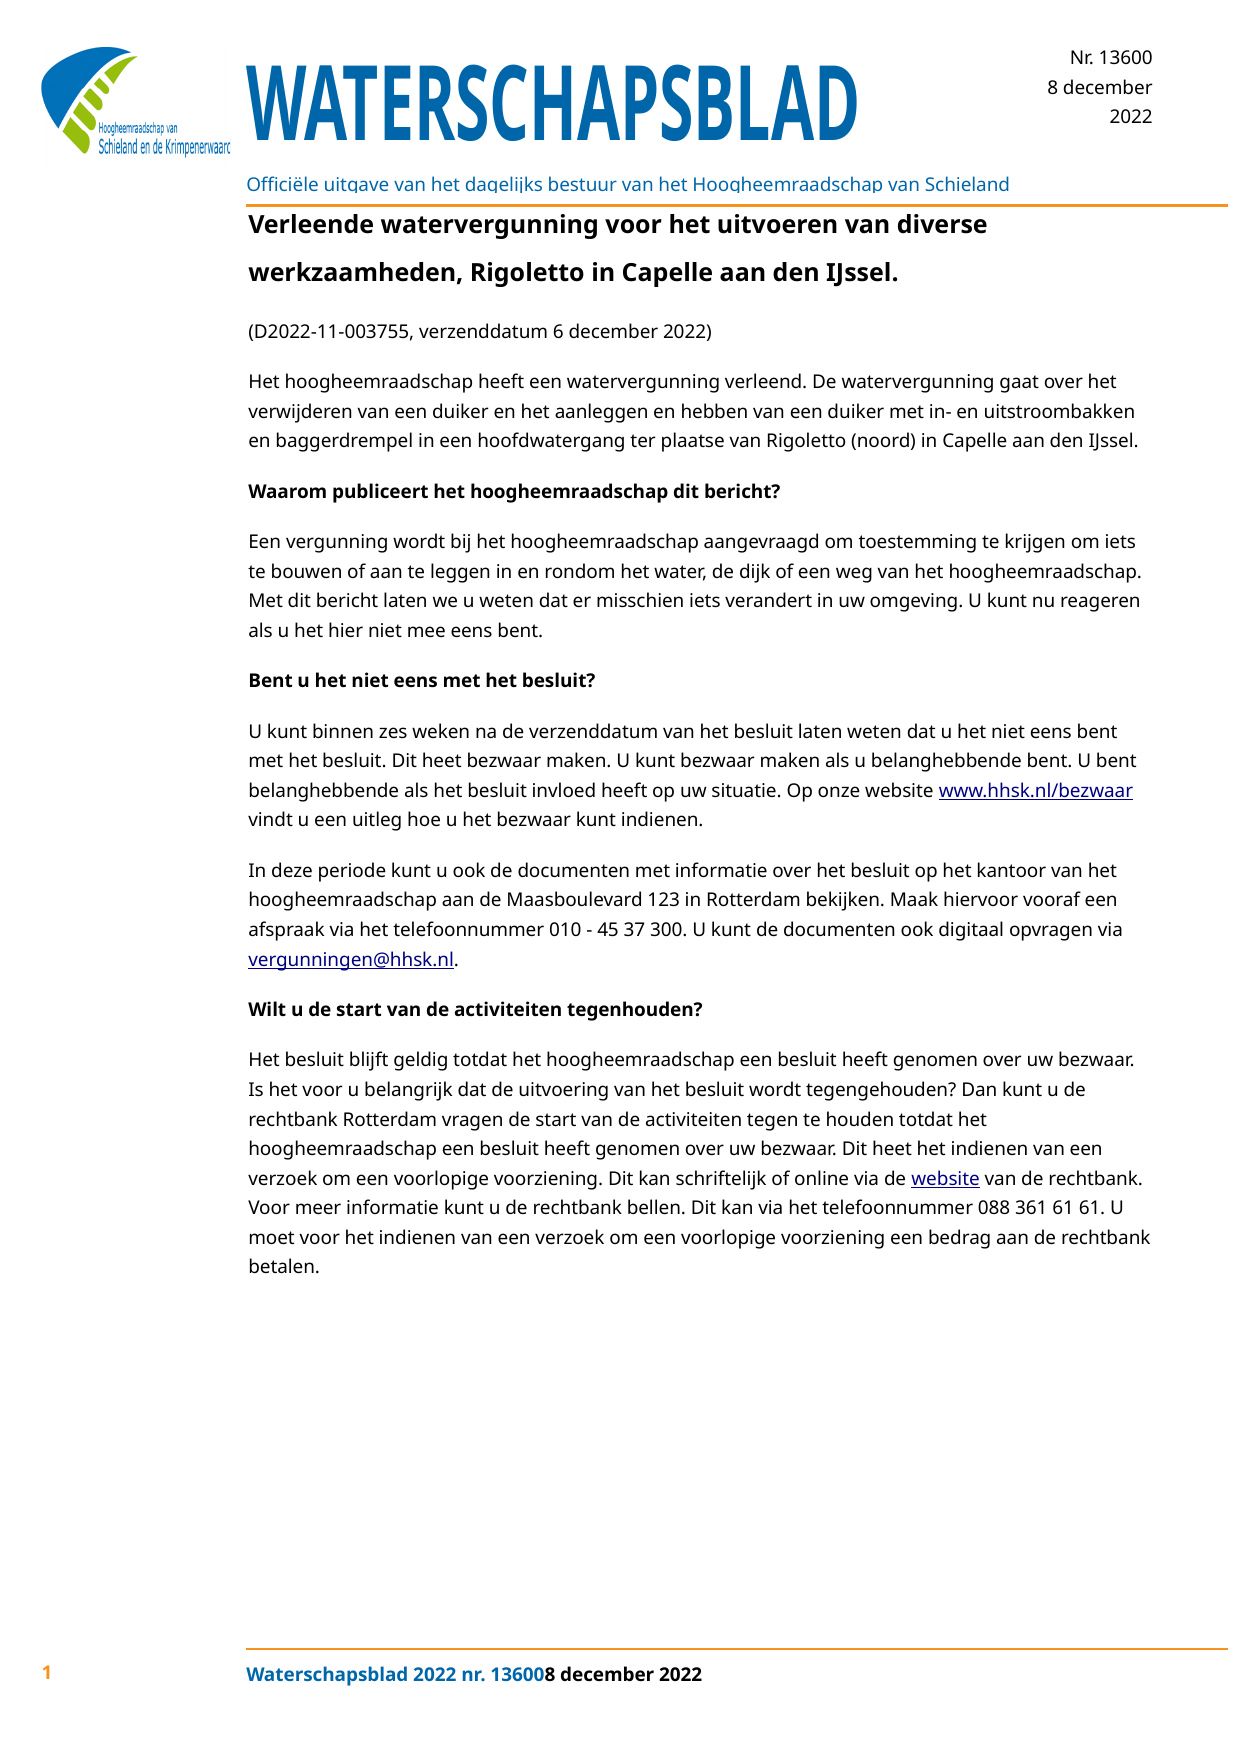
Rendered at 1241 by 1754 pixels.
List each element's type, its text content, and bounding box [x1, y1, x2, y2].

text Het besluit blijft geldig totdat het hoogheemraadschap een besluit heeft genomen over uw bezwaar. Is het voor u belangrijk dat de uitvoering van het besluit wordt tegengehouden? Dan kunt u de rechtbank Rotterdam vragen de start van de activiteiten tegen te houden totdat het hoogheemraadschap een besluit heeft genomen over uw bezwaar. Dit heet het indienen van een verzoek om een voorlopige voorziening. Dit kan schriftelijk of online via de website van de rechtbank. Voor meer informatie kunt u de rechtbank bellen. Dit kan via het telefoonnummer 088 361 61 61. U moet voor het indienen van een verzoek om een voorlopige voorziening een bedrag aan de rechtbank betalen. [248, 1047, 1152, 1279]
text In deze periode kunt u ook de documenten met informatie over het besluit op het kantoor van het hoogheemraadschap aan de Maasboulevard 123 in Rotterdam bekijken. Maak hiervoor vooraf een afspraak via het telefoonnummer 010 - 45 37 300. U kunt de documenten ook digitaal opvragen via vergunningen@hhsk.nl. [248, 857, 1152, 972]
text U kunt binnen zes weken na de verzenddatum van het besluit laten weten dat u het niet eens bent met het besluit. Dit heet bezwaar maken. U kunt bezwaar maken als u belanghebbende bent. U bent belanghebbende als het besluit invloed heeft op uw situatie. Op onze website www.hhsk.nl/bezwaar vindt u een uitleg hoe u het bezwaar kunt indienen. [248, 718, 1152, 832]
picture [41, 47, 231, 172]
text Waarom publiceert het hoogheemraadschap dit bericht? [248, 478, 1152, 504]
text Het hoogheemraadschap heeft een watervergunning verleend. De watervergunning gaat over het verwijderen van een duiker en het aanleggen en hebben van een duiker met in- en uitstroombakken en baggerdrempel in een hoofdwatergang ter plaatse van Rigoletto (noord) in Capelle aan den IJssel. [248, 368, 1152, 453]
text Een vergunning wordt bij het hoogheemraadschap aangevraagd om toestemming te krijgen om iets te bouwen of aan te leggen in en rondom het water, de dijk of een weg van het hoogheemraadschap. Met dit bericht laten we u weten dat er misschien iets verandert in uw omgeving. U kunt nu reageren als u het hier niet mee eens bent. [248, 528, 1152, 643]
text Bent u het niet eens met het besluit? [248, 667, 1152, 693]
text Verleende watervergunning voor het uitvoeren van diverse werkzaamheden, Rigoletto in Capelle aan den IJssel. [248, 207, 1152, 288]
text Wilt u de start van de activiteiten tegenhouden? [248, 996, 1152, 1022]
text (D2022-11-003755, verzenddatum 6 december 2022) [248, 318, 1152, 344]
